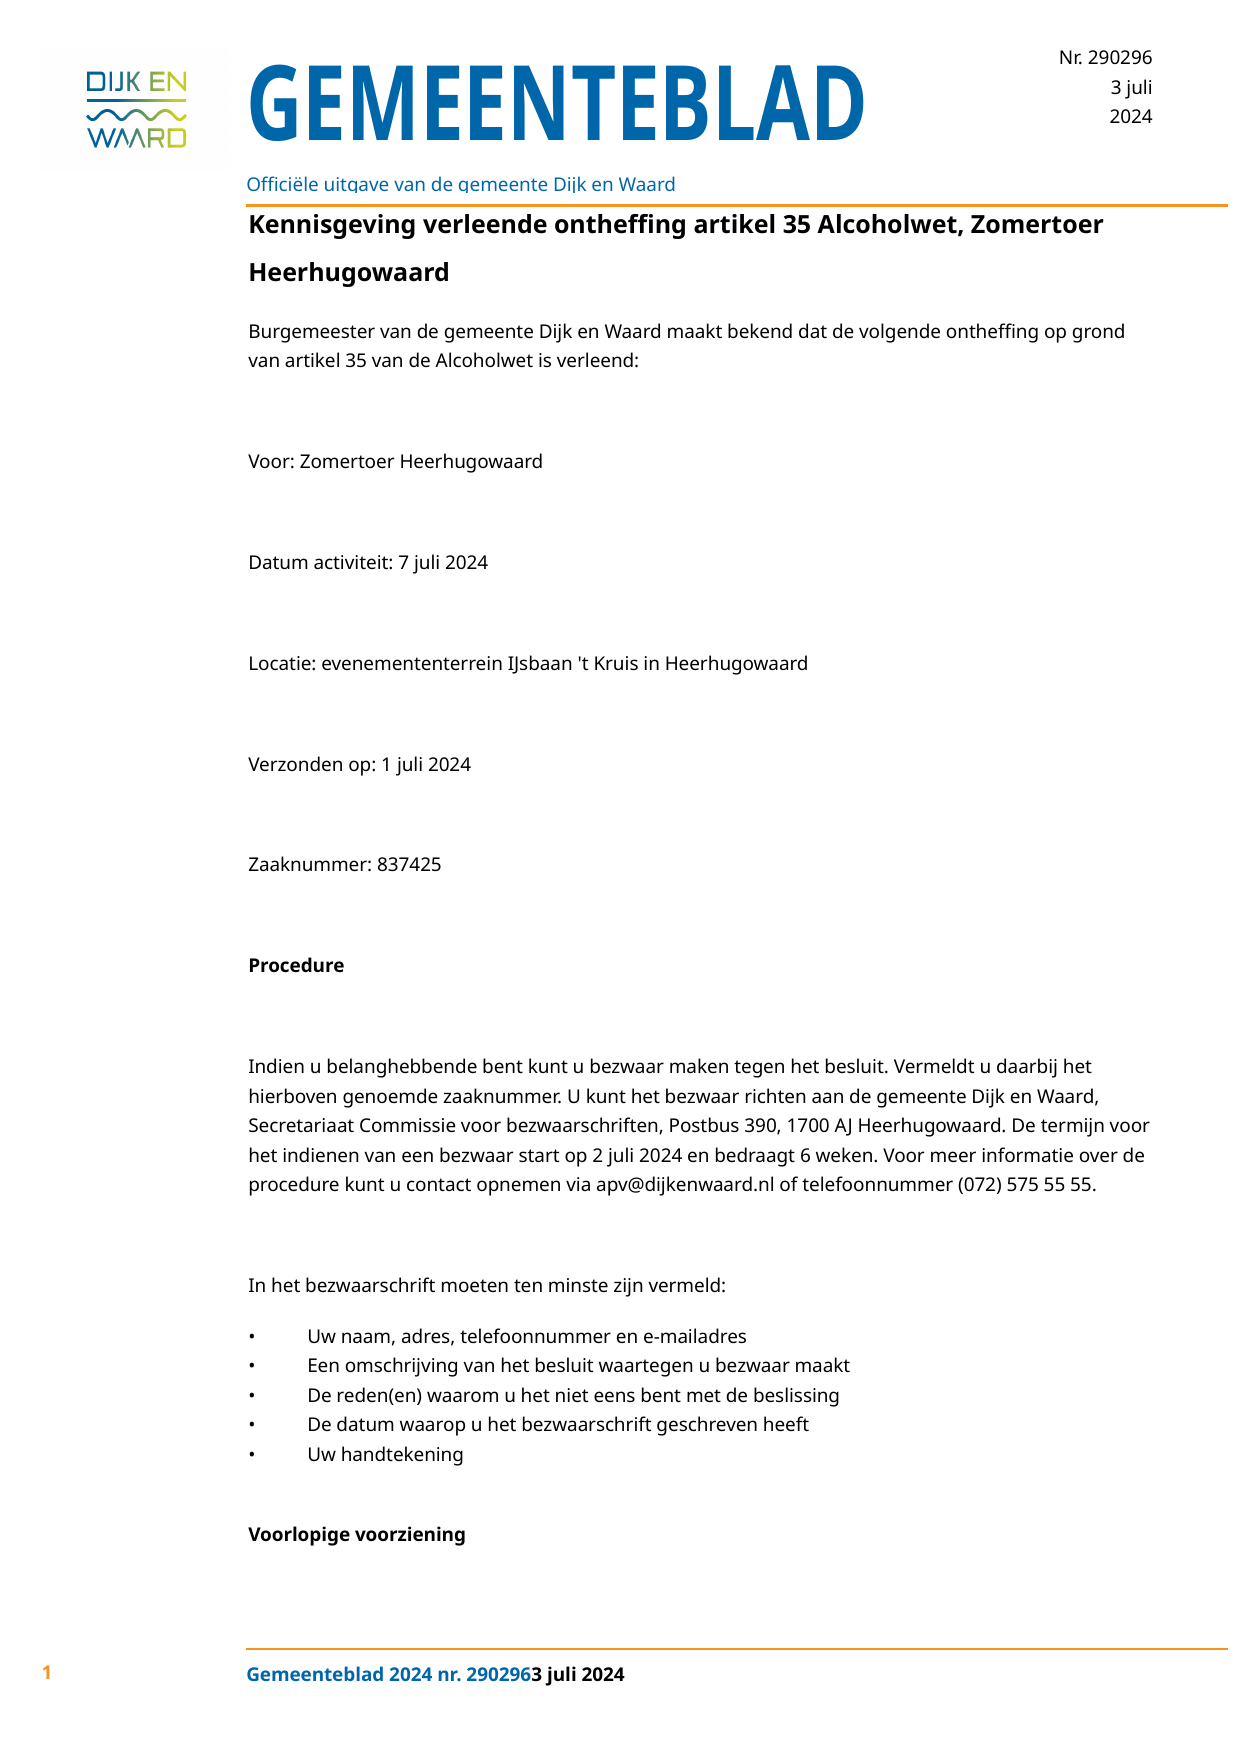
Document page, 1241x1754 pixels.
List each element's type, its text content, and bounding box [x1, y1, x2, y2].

text Locatie: evenemententerrein IJsbaan 't Kruis in Heerhugowaard [248, 650, 1152, 676]
text Kennisgeving verleende ontheffing artikel 35 Alcoholwet, Zomertoer Heerhugowaard [248, 207, 1152, 288]
text Burgemeester van de gemeente Dijk en Waard maakt bekend dat de volgende ontheffing op grond van artikel 35 van de Alcoholwet is verleend: [248, 318, 1152, 373]
text Verzonden op: 1 juli 2024 [248, 751, 1152, 777]
picture [41, 47, 231, 172]
text In het bezwaarschrift moeten ten minste zijn vermeld: [248, 1272, 1152, 1298]
text Voor: Zomertoer Heerhugowaard [248, 448, 1152, 474]
text Procedure [248, 952, 1152, 978]
list De datum waarop u het bezwaarschrift geschreven heeft [248, 1412, 1152, 1437]
text Datum activiteit: 7 juli 2024 [248, 549, 1152, 575]
list De reden(en) waarom u het niet eens bent met de beslissing [248, 1382, 1152, 1408]
text Voorlopige voorziening [248, 1521, 1152, 1547]
list Uw handtekening [248, 1441, 1152, 1467]
list Een omschrijving van het besluit waartegen u bezwaar maakt [248, 1352, 1152, 1378]
text Zaaknummer: 837425 [248, 852, 1152, 877]
list Uw naam, adres, telefoonnummer en e-mailadres [248, 1323, 1152, 1349]
text Indien u belanghebbende bent kunt u bezwaar maken tegen het besluit. Vermeldt u daarbij het hierboven genoemde zaaknummer. U kunt het bezwaar richten aan de gemeente Dijk en Waard, Secretariaat Commissie voor bezwaarschriften, Postbus 390, 1700 AJ Heerhugowaard. De termijn voor het indienen van een bezwaar start op 2 juli 2024 en bedraagt 6 weken. Voor meer informatie over de procedure kunt u contact opnemen via apv@dijkenwaard.nl of telefoonnummer (072) 575 55 55. [248, 1053, 1152, 1197]
